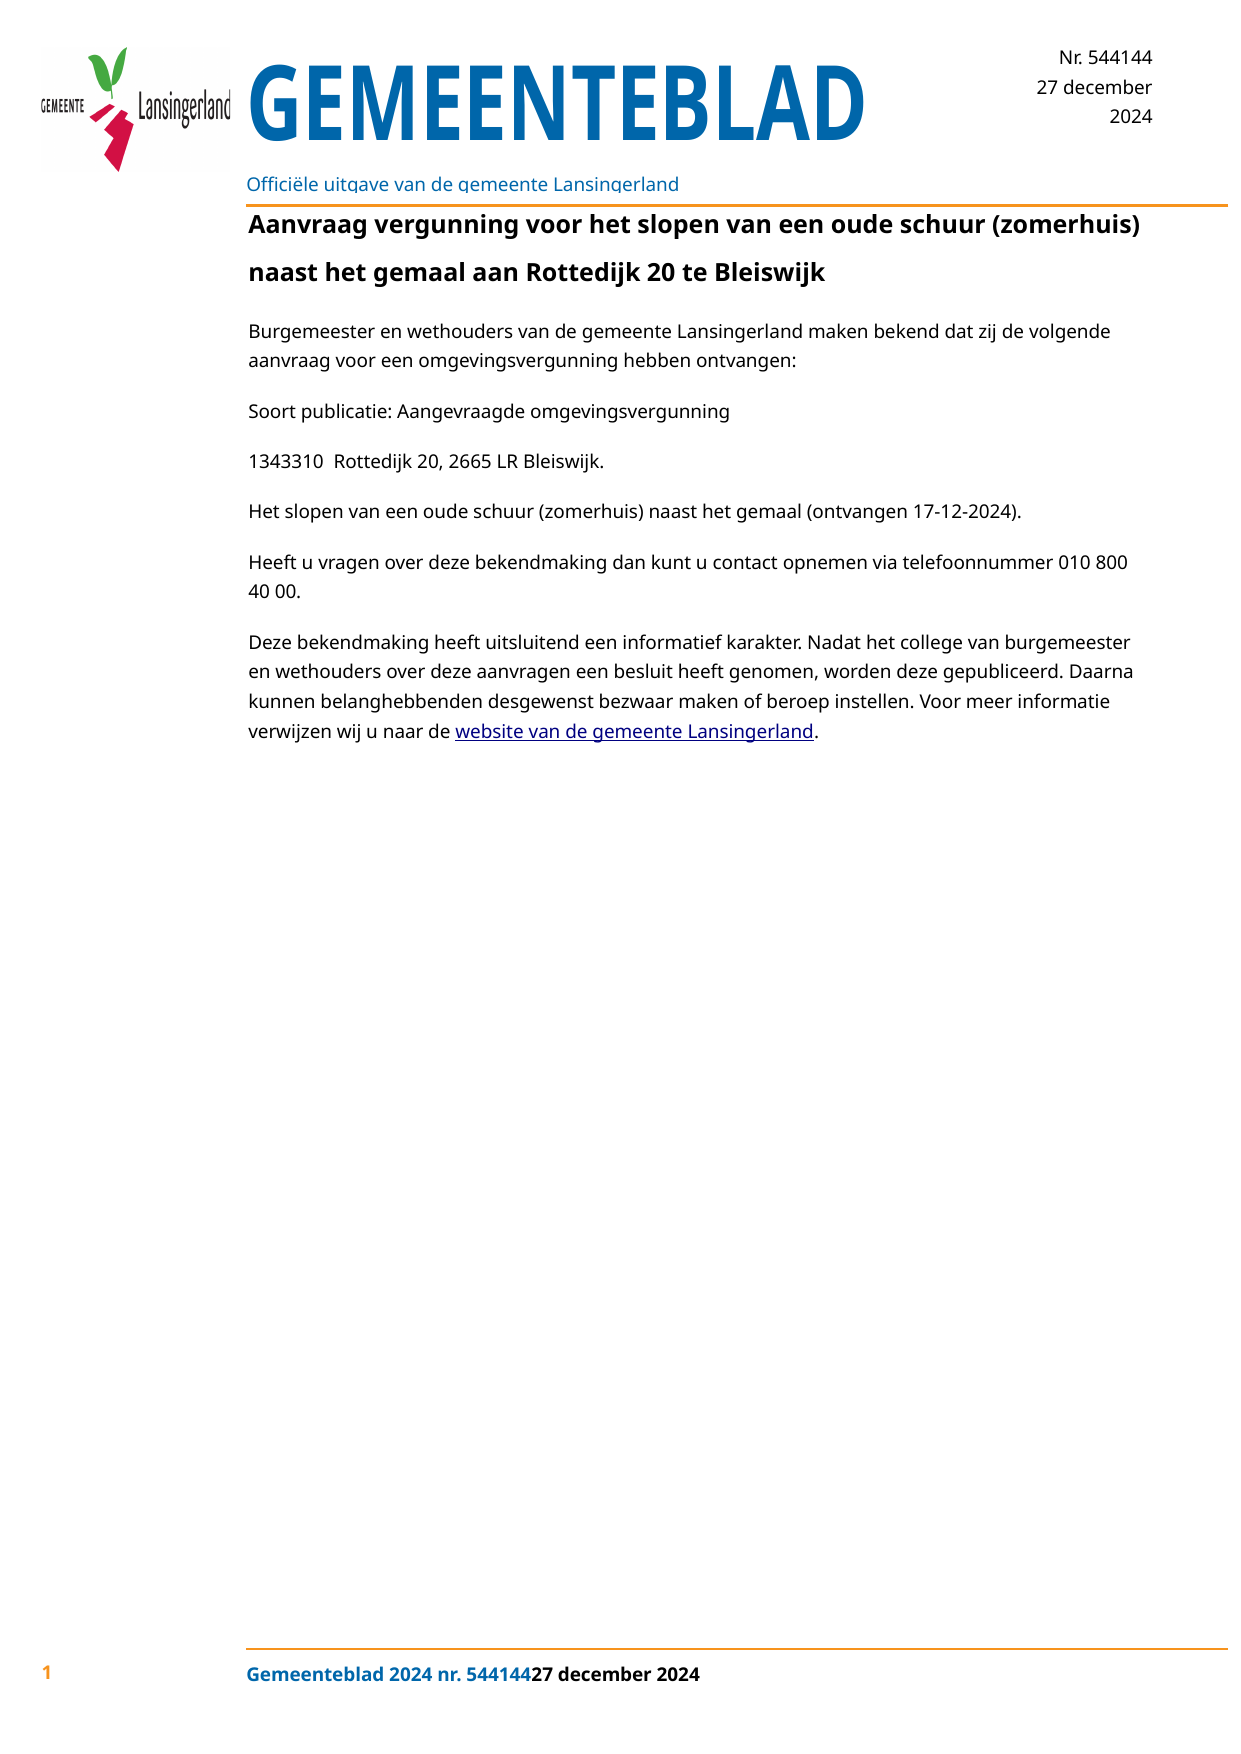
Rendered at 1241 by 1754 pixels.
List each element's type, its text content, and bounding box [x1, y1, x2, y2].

text Aanvraag vergunning voor het slopen van een oude schuur (zomerhuis) naast het gemaal aan Rottedijk 20 te Bleiswijk [248, 207, 1152, 288]
text Het slopen van een oude schuur (zomerhuis) naast het gemaal (ontvangen 17-12-2024). [248, 499, 1152, 524]
text Burgemeester en wethouders van de gemeente Lansingerland maken bekend dat zij de volgende aanvraag voor een omgevingsvergunning hebben ontvangen: [248, 318, 1152, 373]
picture [41, 47, 231, 172]
text Deze bekendmaking heeft uitsluitend een informatief karakter. Nadat het college van burgemeester en wethouders over deze aanvragen een besluit heeft genomen, worden deze gepubliceerd. Daarna kunnen belanghebbenden desgewenst bezwaar maken of beroep instellen. Voor meer informatie verwijzen wij u naar de website van de gemeente Lansingerland. [248, 629, 1152, 744]
text 1343310 Rottedijk 20, 2665 LR Bleiswijk. [248, 448, 1152, 474]
text Soort publicatie: Aangevraagde omgevingsvergunning [248, 398, 1152, 424]
text Heeft u vragen over deze bekendmaking dan kunt u contact opnemen via telefoonnummer 010 800 40 00. [248, 549, 1152, 604]
